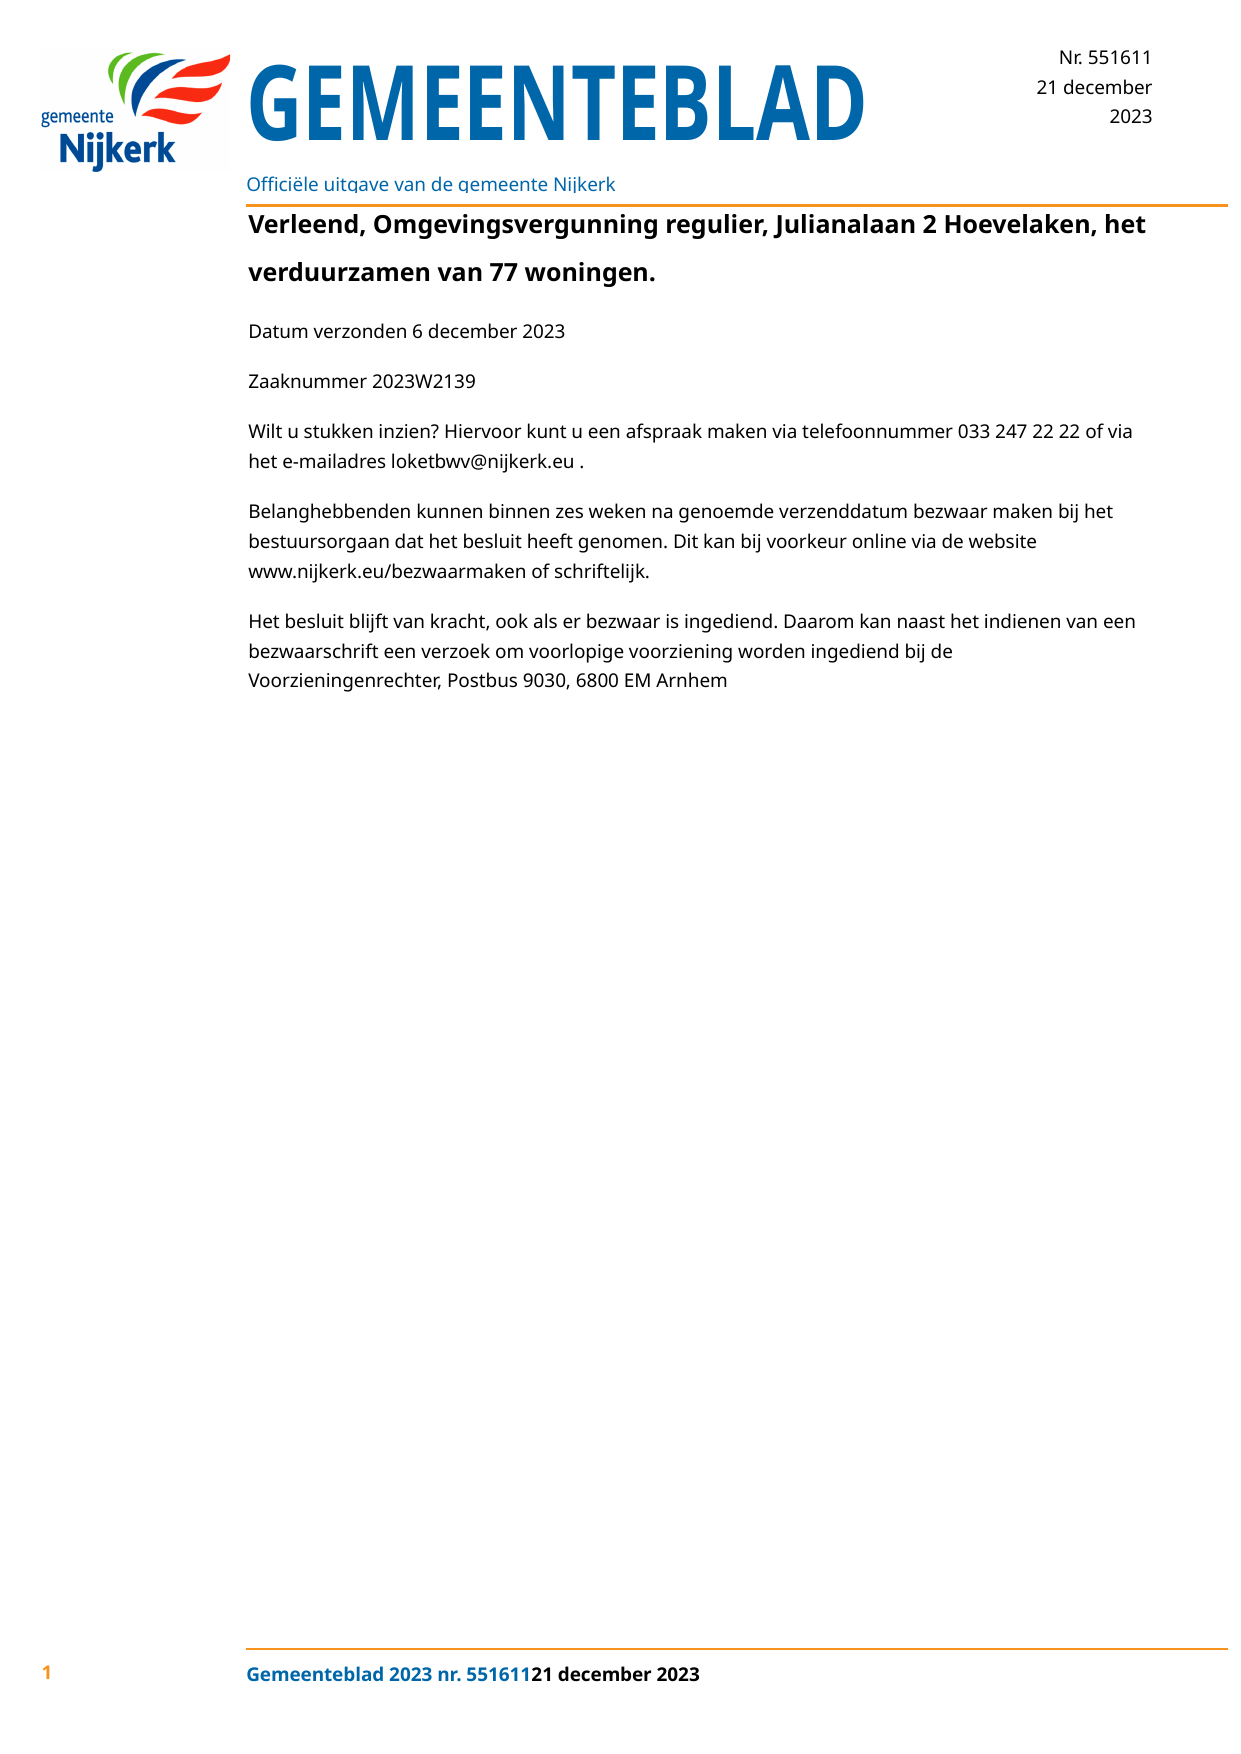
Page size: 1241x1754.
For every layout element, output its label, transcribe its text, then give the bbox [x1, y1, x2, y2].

text Datum verzonden 6 december 2023 [248, 318, 1152, 344]
text Zaaknummer 2023W2139 [248, 368, 1152, 394]
text Wilt u stukken inzien? Hiervoor kunt u een afspraak maken via telefoonnummer 033 247 22 22 of via het e-mailadres loketbwv@nijkerk.eu . [248, 419, 1152, 474]
text Het besluit blijft van kracht, ook als er bezwaar is ingediend. Daarom kan naast het indienen van een bezwaarschrift een verzoek om voorlopige voorziening worden ingediend bij de Voorzieningenrechter, Postbus 9030, 6800 EM Arnhem [248, 608, 1152, 693]
text Verleend, Omgevingsvergunning regulier, Julianalaan 2 Hoevelaken, het verduurzamen van 77 woningen. [248, 207, 1152, 288]
text Belanghebbenden kunnen binnen zes weken na genoemde verzenddatum bezwaar maken bij het bestuursorgaan dat het besluit heeft genomen. Dit kan bij voorkeur online via de website www.nijkerk.eu/bezwaarmaken of schriftelijk. [248, 499, 1152, 584]
picture [41, 47, 231, 172]
